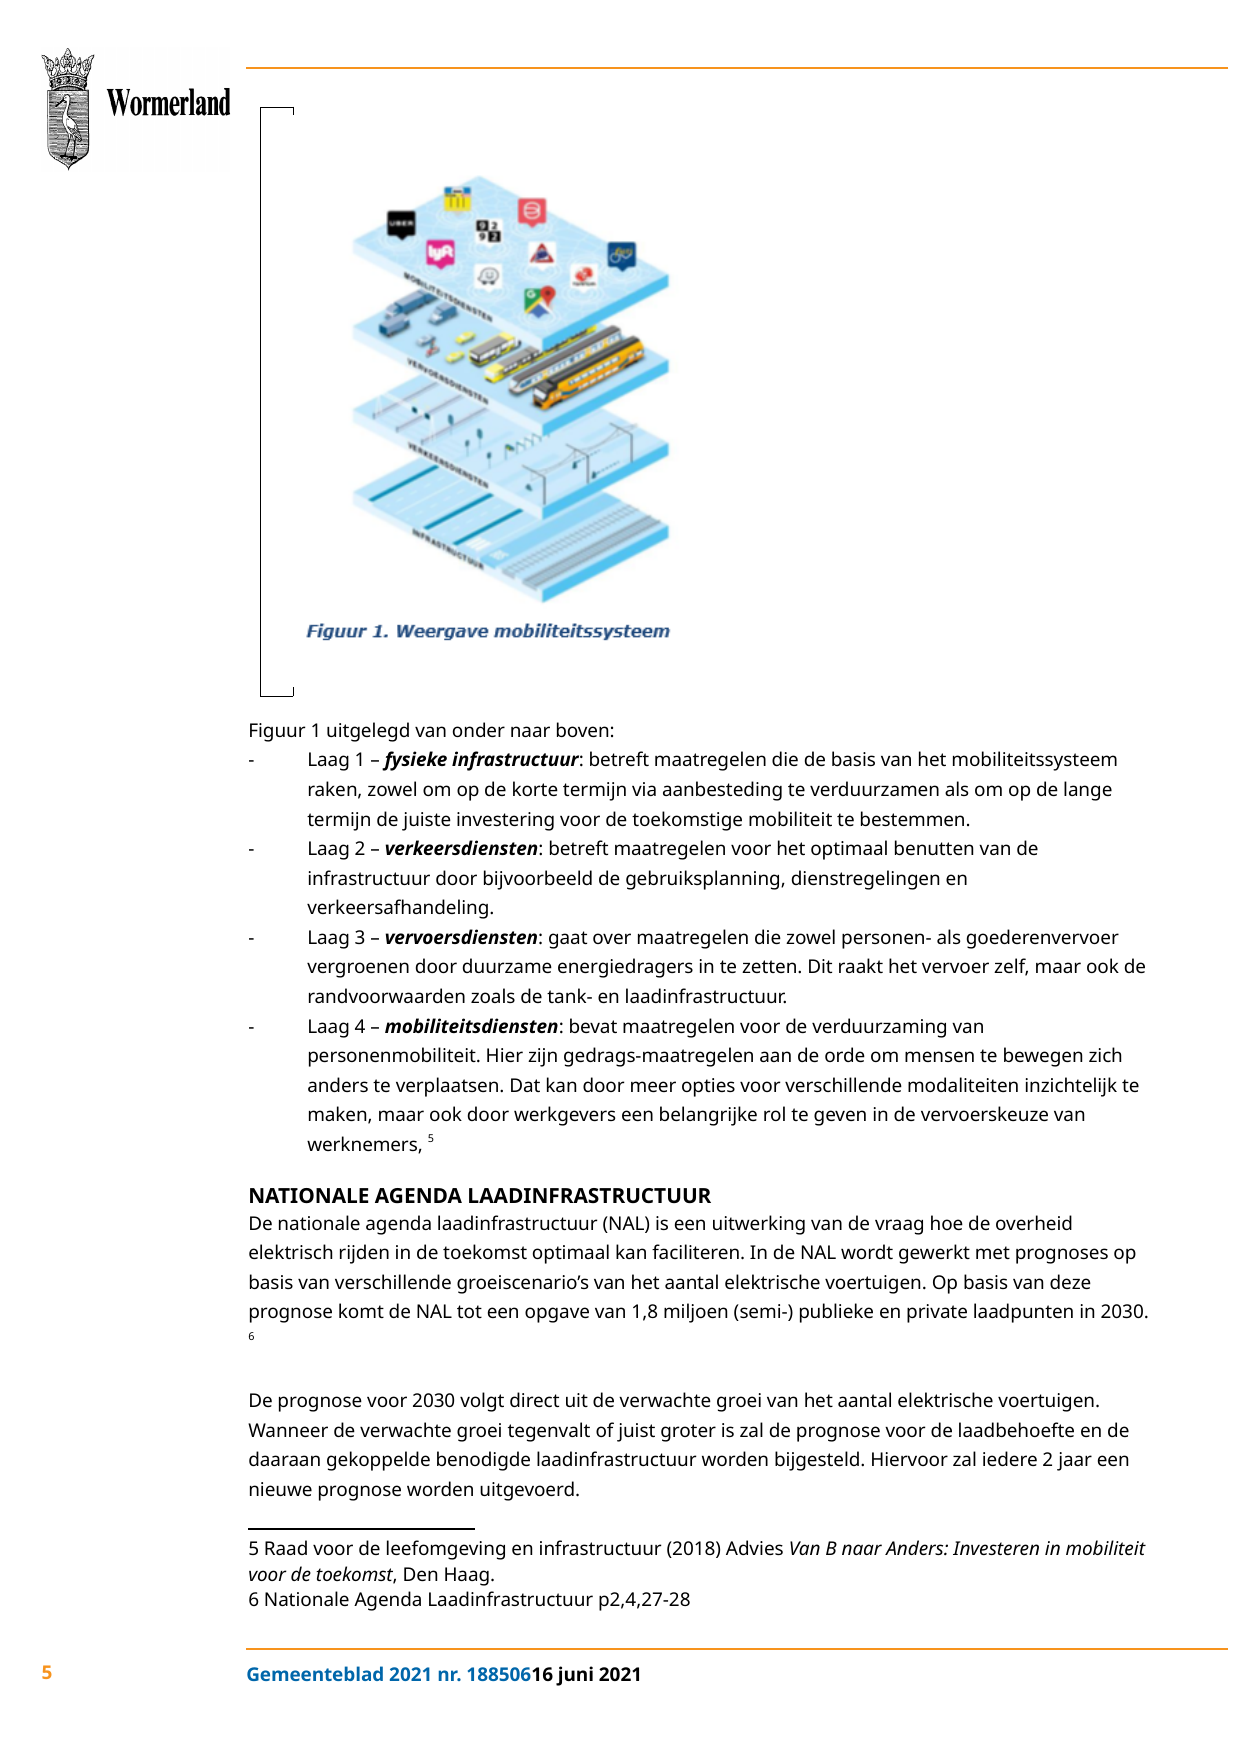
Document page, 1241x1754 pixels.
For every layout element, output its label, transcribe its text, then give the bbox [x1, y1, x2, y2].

list Laag 2 – verkeersdiensten: betreft maatregelen voor het optimaal benutten van de infrastructuur door bijvoorbeeld de gebruiksplanning, dienstregelingen en verkeersafhandeling. [248, 835, 1152, 920]
text De prognose voor 2030 volgt direct uit de verwachte groei van het aantal elektrische voertuigen. Wanneer de verwachte groei tegenvalt of juist groter is zal de prognose voor de laadbehoefte en de daaraan gekoppelde benodigde laadinfrastructuur worden bijgesteld. Hiervoor zal iedere 2 jaar een nieuwe prognose worden uitgevoerd. [248, 1387, 1152, 1502]
list Laag 1 – fysieke infrastructuur: betreft maatregelen die de basis van het mobiliteitssysteem raken, zowel om op de korte termijn via aanbesteding te verduurzamen als om op de lange termijn de juiste investering voor de toekomstige mobiliteit te bestemmen. [248, 747, 1152, 831]
list Laag 3 – vervoersdiensten: gaat over maatregelen die zowel personen- als goederenvervoer vergroenen door duurzame energiedragers in te zetten. Dit raakt het vervoer zelf, maar ook de randvoorwaarden zoals de tank- en laadinfrastructuur. [248, 924, 1152, 1009]
list Raad voor de leefomgeving en infrastructuur (2018) Advies Van B naar Anders: Investeren in mobiliteit voor de toekomst, Den Haag. [248, 1535, 1152, 1586]
text NATIONALE AGENDA LAADINFRASTRUCTUUR [248, 1182, 1152, 1210]
text De nationale agenda laadinfrastructuur (NAL) is een uitwerking van de vraag hoe de overheid elektrisch rijden in de toekomst optimaal kan faciliteren. In de NAL wordt gewerkt met prognoses op basis van verschillende groeiscenario’s van het aantal elektrische voertuigen. Op basis van deze prognose komt de NAL tot een opgave van 1,8 miljoen (semi-) publieke en private laadpunten in 2030. [248, 1210, 1152, 1354]
text Nationale Agenda Laadinfrastructuur p2,4,27-28 [248, 1586, 1152, 1612]
picture [41, 47, 231, 172]
text Figuur 1 uitgelegd van onder naar boven: [248, 717, 1152, 743]
list Laag 4 – mobiliteitsdiensten: bevat maatregelen voor de verduurzaming van personenmobiliteit. Hier zijn gedrags-maatregelen aan de orde om mensen te bewegen zich anders te verplaatsen. Dat kan door meer opties voor verschillende modaliteiten inzichtelijk te maken, maar ook door werkgevers een belangrijke rol te geven in de vervoerskeuze van werknemers, [248, 1013, 1152, 1157]
picture [268, 115, 742, 687]
